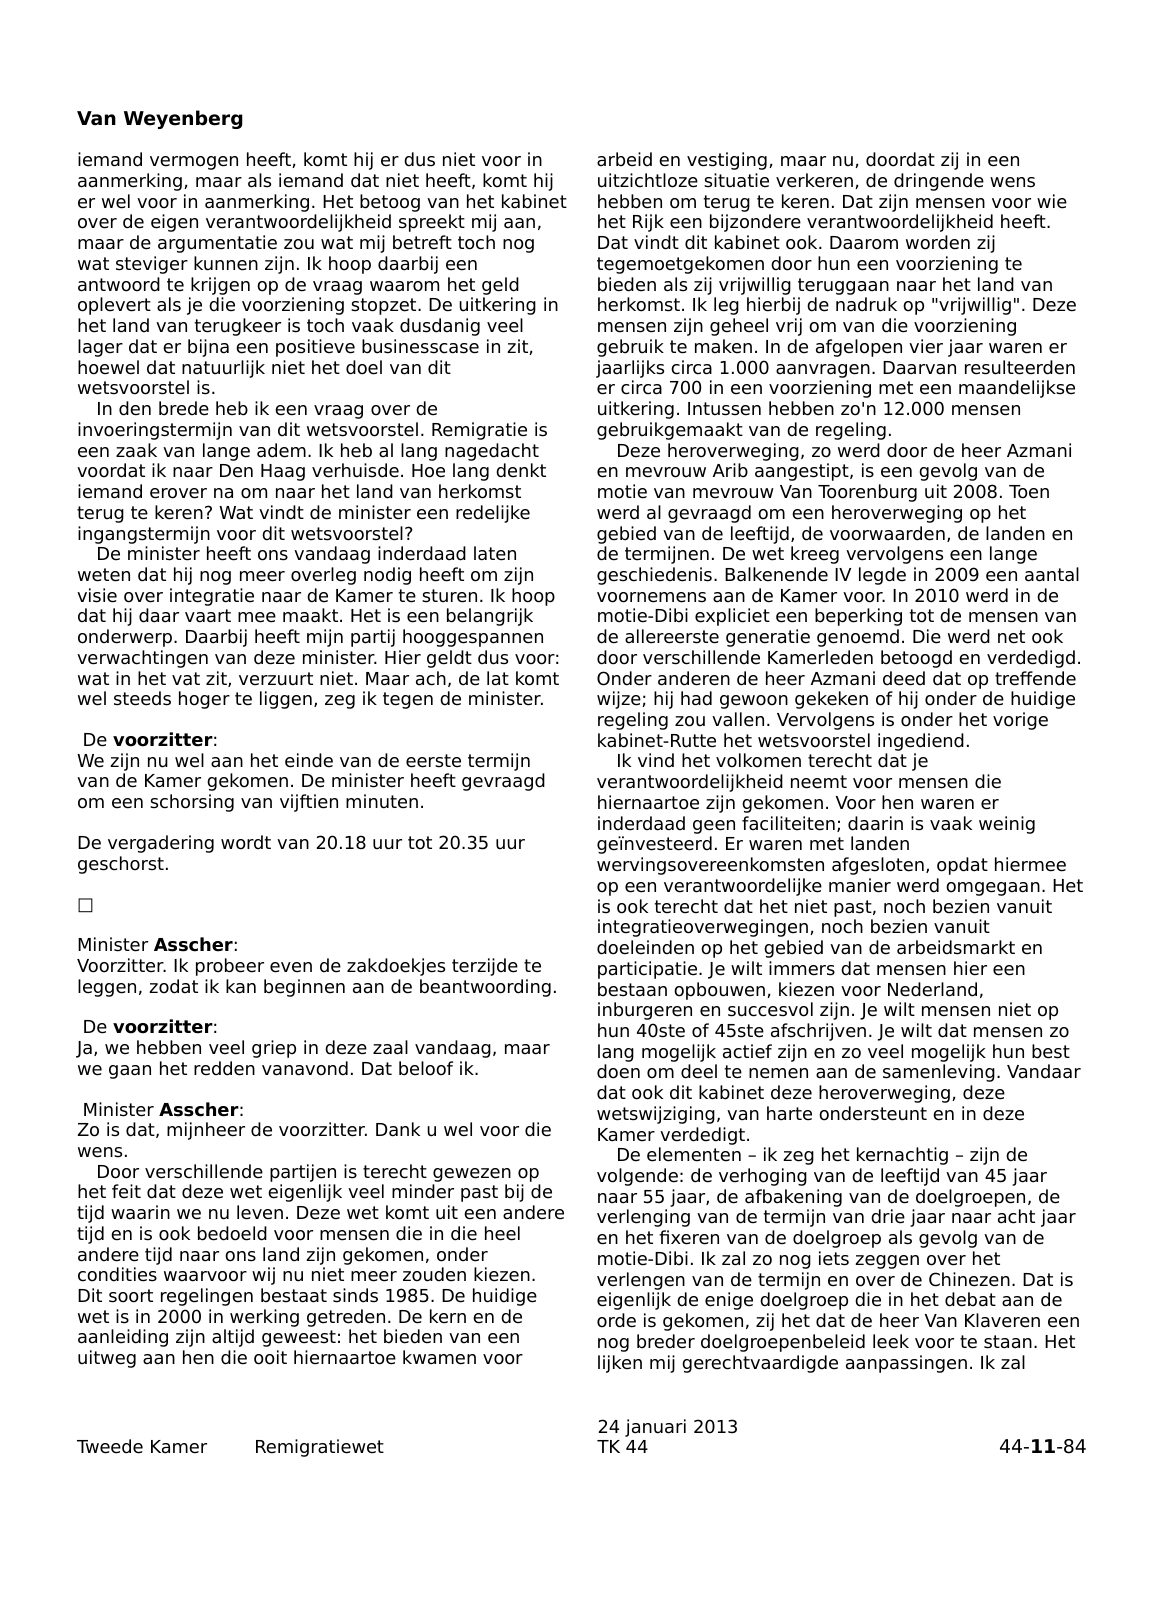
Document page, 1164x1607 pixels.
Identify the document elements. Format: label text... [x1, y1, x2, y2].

text In den brede heb ik een vraag over de invoeringstermijn van dit wetsvoorstel. Remigratie is een zaak van lange adem. Ik heb al lang nagedacht voordat ik naar Den Haag verhuisde. Hoe lang denkt iemand erover na om naar het land van herkomst terug te keren? Wat vindt de minister een redelijke ingangstermijn voor dit wetsvoorstel? [77, 399, 567, 544]
text We zijn nu wel aan het einde van de eerste termijn van de Kamer gekomen. De minister heeft gevraagd om een schorsing van vijftien minuten. [77, 751, 567, 813]
text De elementen – ik zeg het kernachtig – zijn de volgende: de verhoging van de leeftijd van 45 jaar naar 55 jaar, de afbakening van de doelgroepen, de verlenging van de termijn van drie jaar naar acht jaar en het fixeren van de doelgroep als gevolg van de motie-Dibi. Ik zal zo nog iets zeggen over het verlengen van de termijn en over de Chinezen. Dat is eigenlijk de enige doelgroep die in het debat aan de orde is gekomen, zij het dat de heer Van Klaveren een nog breder doelgroepenbeleid leek voor te staan. Het lijken mij gerechtvaardigde aanpassingen. Ik zal [596, 1145, 1087, 1373]
text Minister Asscher: [77, 935, 567, 956]
text Ik vind het volkomen terecht dat je verantwoordelijkheid neemt voor mensen die hiernaartoe zijn gekomen. Voor hen waren er inderdaad geen faciliteiten; daarin is vaak weinig geïnvesteerd. Er waren met landen wervingsovereenkomsten afgesloten, opdat hiermee op een verantwoordelijke manier werd omgegaan. Het is ook terecht dat het niet past, noch bezien vanuit integratieoverwegingen, noch bezien vanuit doeleinden op het gebied van de arbeidsmarkt en participatie. Je wilt immers dat mensen hier een bestaan opbouwen, kiezen voor Nederland, inburgeren en succesvol zijn. Je wilt mensen niet op hun 40ste of 45ste afschrijven. Je wilt dat mensen zo lang mogelijk actief zijn en zo veel mogelijk hun best doen om deel te nemen aan de samenleving. Vandaar dat ook dit kabinet deze heroverweging, deze wetswijziging, van harte ondersteunt en in deze Kamer verdedigt. [596, 751, 1087, 1145]
text De minister heeft ons vandaag inderdaad laten weten dat hij nog meer overleg nodig heeft om zijn visie over integratie naar de Kamer te sturen. Ik hoop dat hij daar vaart mee maakt. Het is een belangrijk onderwerp. Daarbij heeft mijn partij hooggespannen verwachtingen van deze minister. Hier geldt dus voor: wat in het vat zit, verzuurt niet. Maar ach, de lat komt wel steeds hoger te liggen, zeg ik tegen de minister. [77, 544, 567, 710]
text De voorzitter: [77, 730, 567, 751]
text arbeid en vestiging, maar nu, doordat zij in een uitzichtloze situatie verkeren, de dringende wens hebben om terug te keren. Dat zijn mensen voor wie het Rijk een bijzondere verantwoordelijkheid heeft. Dat vindt dit kabinet ook. Daarom worden zij tegemoetgekomen door hun een voorziening te bieden als zij vrijwillig teruggaan naar het land van herkomst. Ik leg hierbij de nadruk op "vrijwillig". Deze mensen zijn geheel vrij om van die voorziening gebruik te maken. In de afgelopen vier jaar waren er jaarlijks circa 1.000 aanvragen. Daarvan resulteerden er circa 700 in een voorziening met een maandelijkse uitkering. Intussen hebben zo'n 12.000 mensen gebruikgemaakt van de regeling. [596, 150, 1087, 440]
text Voorzitter. Ik probeer even de zakdoekjes terzijde te leggen, zodat ik kan beginnen aan de beantwoording. [77, 956, 567, 997]
text De vergadering wordt van 20.18 uur tot 20.35 uur geschorst. [77, 833, 567, 874]
text De voorzitter: [77, 1017, 567, 1038]
text □ [77, 894, 567, 915]
text Door verschillende partijen is terecht gewezen op het feit dat deze wet eigenlijk veel minder past bij de tijd waarin we nu leven. Deze wet komt uit een andere tijd en is ook bedoeld voor mensen die in die heel andere tijd naar ons land zijn gekomen, onder condities waarvoor wij nu niet meer zouden kiezen. Dit soort regelingen bestaat sinds 1985. De huidige wet is in 2000 in werking getreden. De kern en de aanleiding zijn altijd geweest: het bieden van een uitweg aan hen die ooit hiernaartoe kwamen voor [77, 1162, 567, 1369]
text Deze heroverweging, zo werd door de heer Azmani en mevrouw Arib aangestipt, is een gevolg van de motie van mevrouw Van Toorenburg uit 2008. Toen werd al gevraagd om een heroverweging op het gebied van de leeftijd, de voorwaarden, de landen en de termijnen. De wet kreeg vervolgens een lange geschiedenis. Balkenende IV legde in 2009 een aantal voornemens aan de Kamer voor. In 2010 werd in de motie-Dibi expliciet een beperking tot de mensen van de allereerste generatie genoemd. Die werd net ook door verschillende Kamerleden betoogd en verdedigd. Onder anderen de heer Azmani deed dat op treffende wijze; hij had gewoon gekeken of hij onder de huidige regeling zou vallen. Vervolgens is onder het vorige kabinet-Rutte het wetsvoorstel ingediend. [596, 440, 1087, 751]
text Ja, we hebben veel griep in deze zaal vandaag, maar we gaan het redden vanavond. Dat beloof ik. [77, 1038, 567, 1079]
text Minister Asscher: [77, 1099, 567, 1120]
text Zo is dat, mijnheer de voorzitter. Dank u wel voor die wens. [77, 1120, 567, 1162]
text iemand vermogen heeft, komt hij er dus niet voor in aanmerking, maar als iemand dat niet heeft, komt hij er wel voor in aanmerking. Het betoog van het kabinet over de eigen verantwoordelijkheid spreekt mij aan, maar de argumentatie zou wat mij betreft toch nog wat steviger kunnen zijn. Ik hoop daarbij een antwoord te krijgen op de vraag waarom het geld oplevert als je die voorziening stopzet. De uitkering in het land van terugkeer is toch vaak dusdanig veel lager dat er bijna een positieve businesscase in zit, hoewel dat natuurlijk niet het doel van dit wetsvoorstel is. [77, 150, 567, 399]
